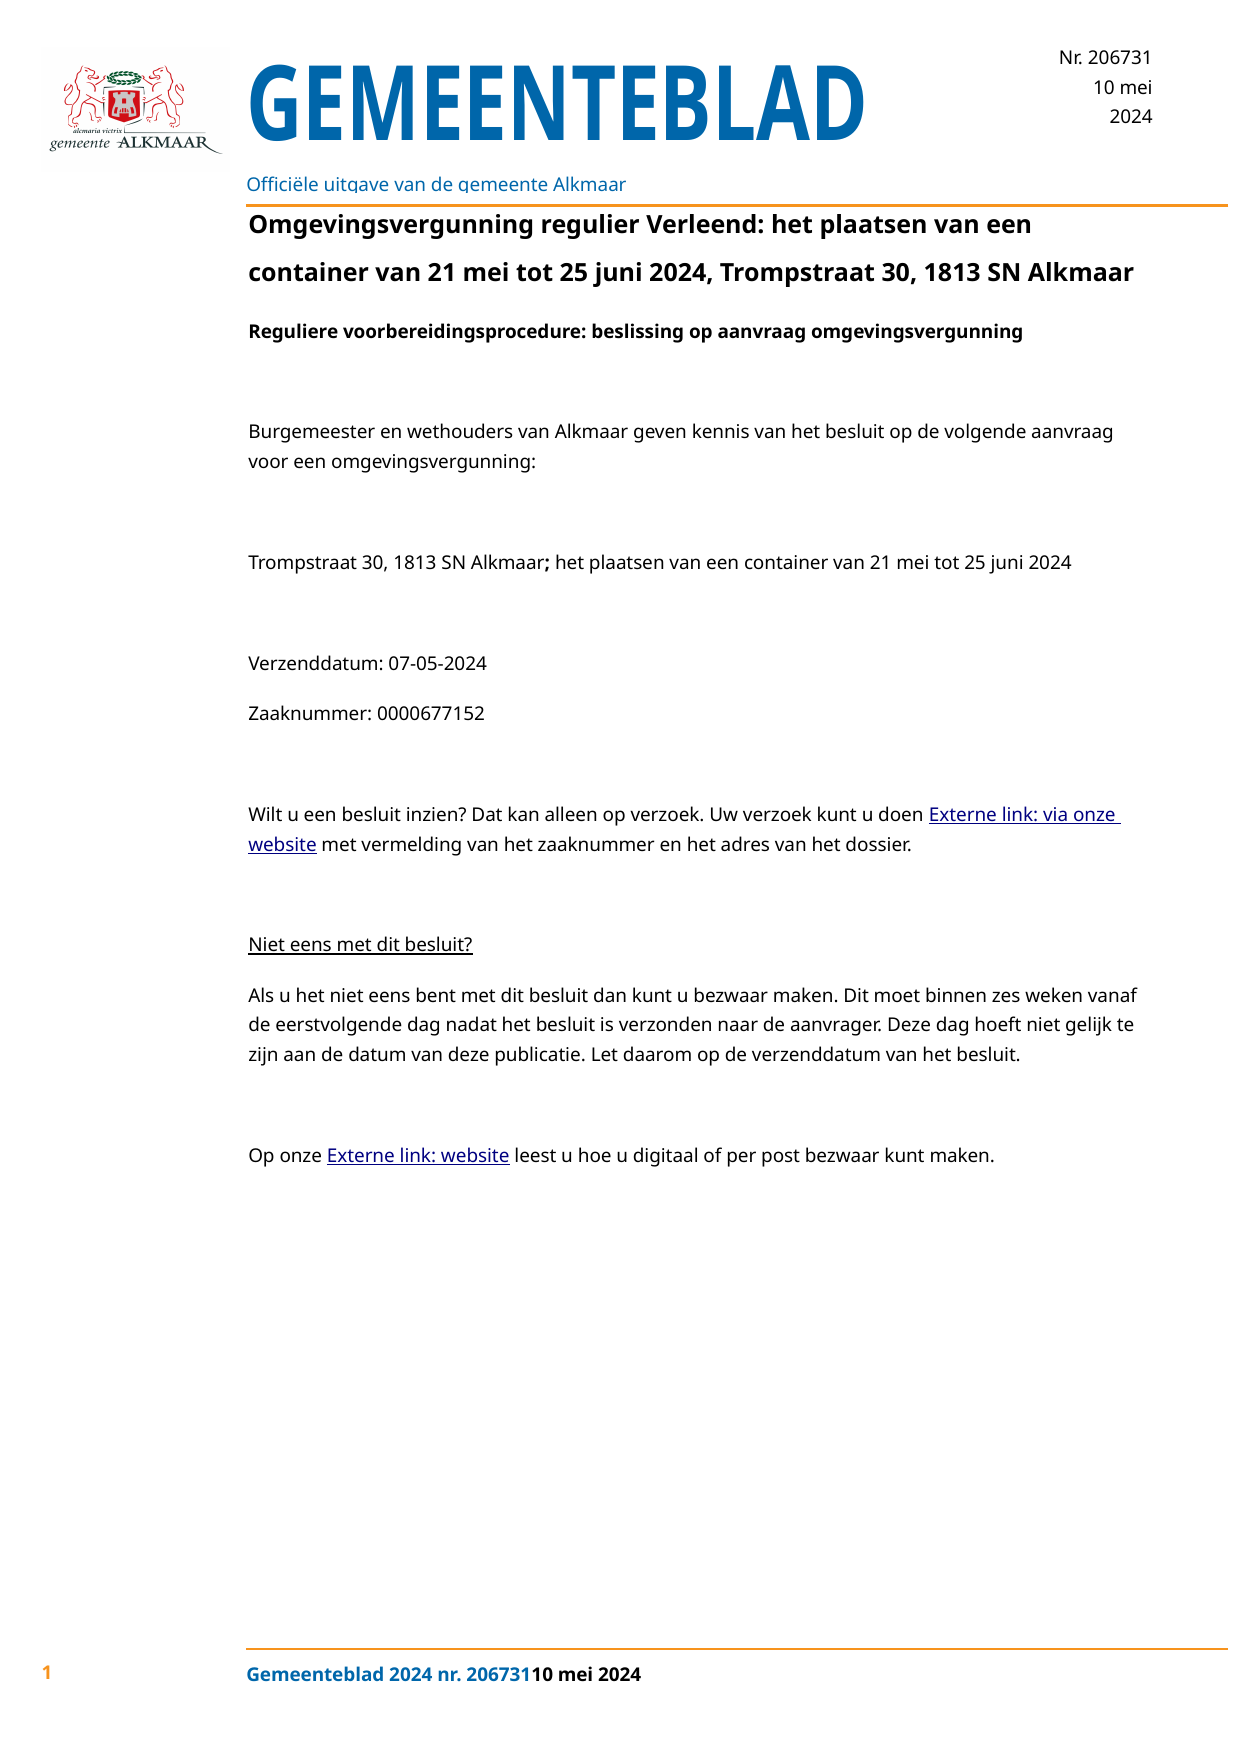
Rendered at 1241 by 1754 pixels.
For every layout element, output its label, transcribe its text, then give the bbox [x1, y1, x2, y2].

text Niet eens met dit besluit? [248, 932, 1152, 957]
text Verzenddatum: 07-05-2024 [248, 650, 1152, 676]
text Als u het niet eens bent met dit besluit dan kunt u bezwaar maken. Dit moet binnen zes weken vanaf de eerstvolgende dag nadat het besluit is verzonden naar de aanvrager. Deze dag hoeft niet gelijk te zijn aan de datum van deze publicatie. Let daarom op de verzenddatum van het besluit. [248, 982, 1152, 1067]
picture [41, 47, 231, 172]
text Burgemeester en wethouders van Alkmaar geven kennis van het besluit op de volgende aanvraag voor een omgevingsvergunning: [248, 419, 1152, 474]
text Reguliere voorbereidingsprocedure: beslissing op aanvraag omgevingsvergunning [248, 318, 1152, 344]
text Op onze Externe link: website leest u hoe u digitaal of per post bezwaar kunt maken. [248, 1142, 1152, 1168]
text Zaaknummer: 0000677152 [248, 700, 1152, 726]
text Trompstraat 30, 1813 SN Alkmaar; het plaatsen van een container van 21 mei tot 25 juni 2024 [248, 549, 1152, 575]
text Wilt u een besluit inzien? Dat kan alleen op verzoek. Uw verzoek kunt u doen Externe link: via onze website met vermelding van het zaaknummer en het adres van het dossier. [248, 801, 1152, 857]
text Omgevingsvergunning regulier Verleend: het plaatsen van een container van 21 mei tot 25 juni 2024, Trompstraat 30, 1813 SN Alkmaar [248, 207, 1152, 288]
